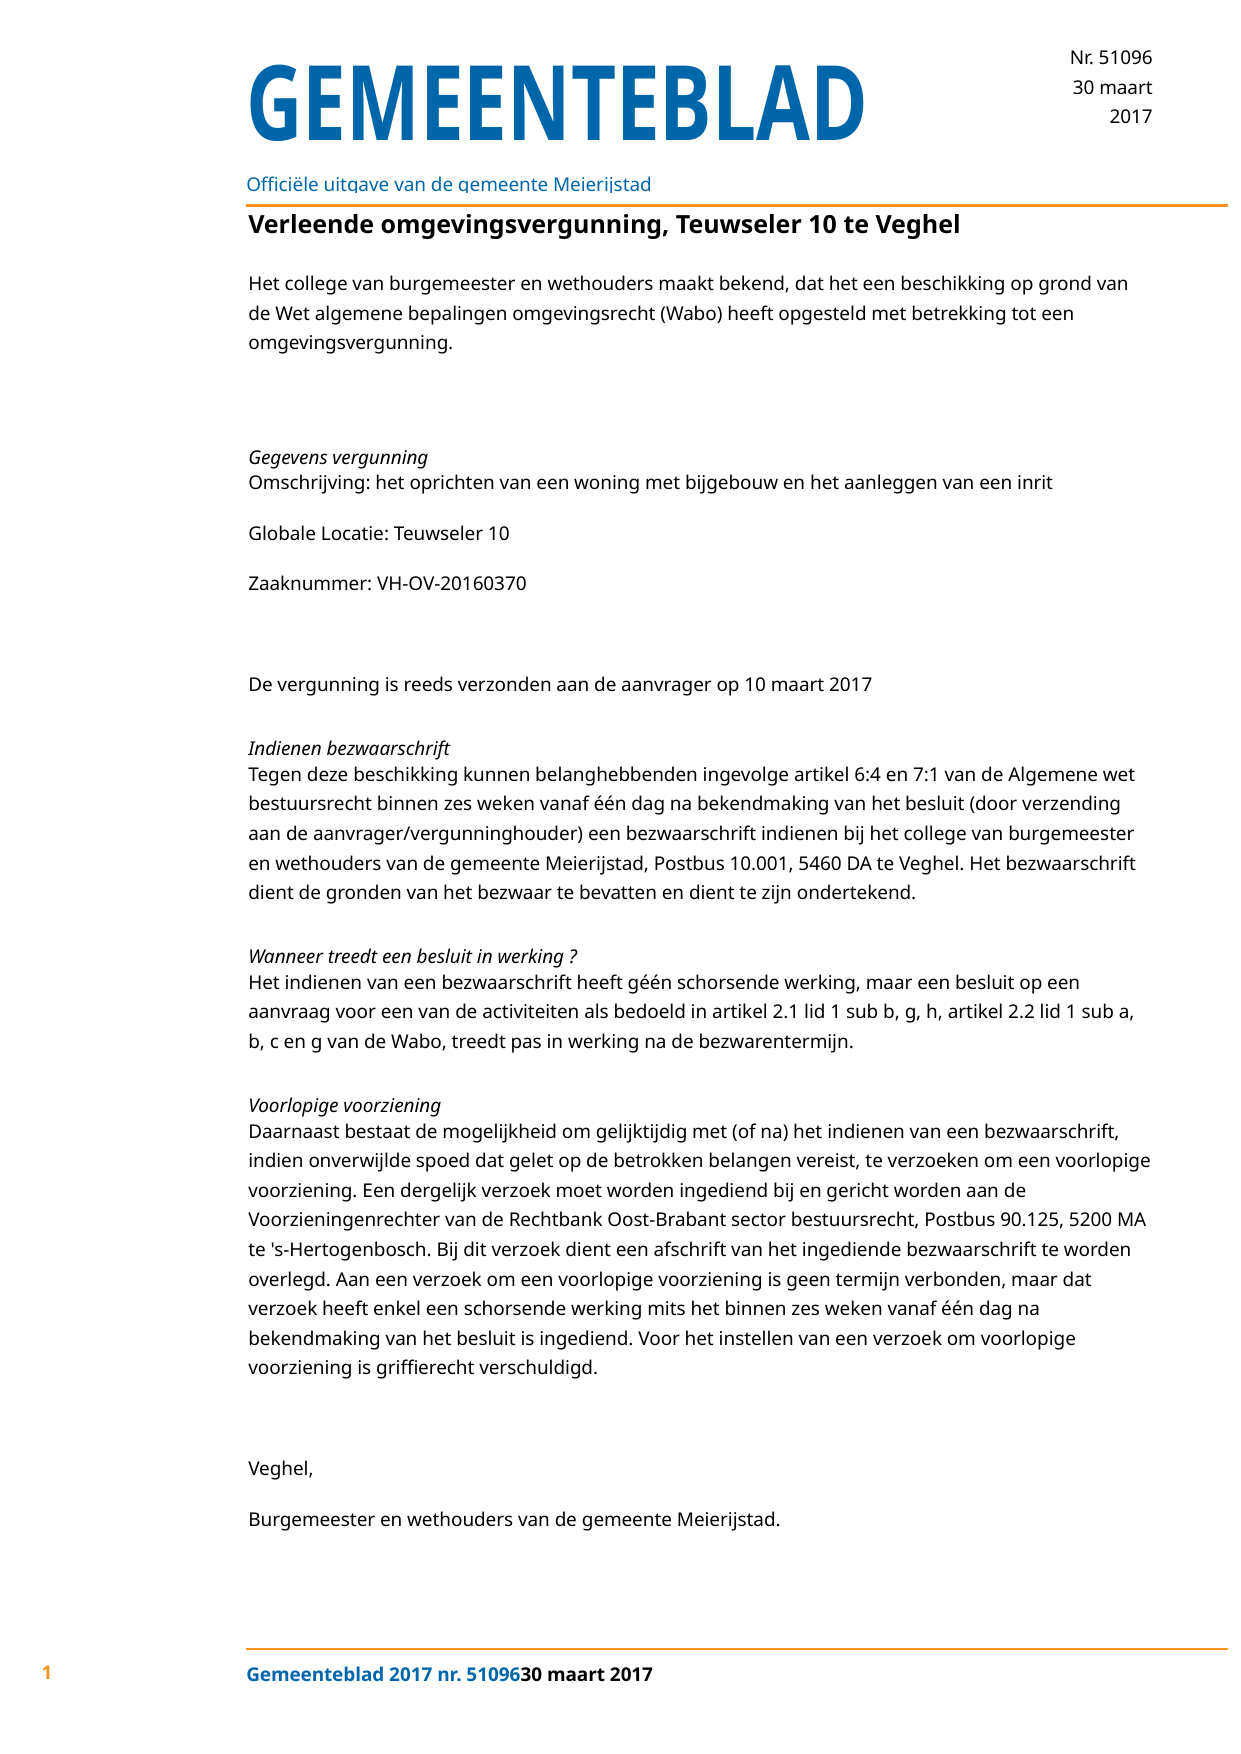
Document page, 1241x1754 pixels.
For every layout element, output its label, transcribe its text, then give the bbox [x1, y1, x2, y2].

text Wanneer treedt een besluit in werking ? [248, 943, 1152, 969]
text Veghel, [248, 1455, 1152, 1481]
text Gegevens vergunning [248, 444, 1152, 469]
text Tegen deze beschikking kunnen belanghebbenden ingevolge artikel 6:4 en 7:1 van de Algemene wet bestuursrecht binnen zes weken vanaf één dag na bekendmaking van het besluit (door verzending aan de aanvrager/vergunninghouder) een bezwaarschrift indienen bij het college van burgemeester en wethouders van de gemeente Meierijstad, Postbus 10.001, 5460 DA te Veghel. Het bezwaarschrift dient de gronden van het bezwaar te bevatten en dient te zijn ondertekend. [248, 761, 1152, 905]
text Daarnaast bestaat de mogelijkheid om gelijktijdig met (of na) het indienen van een bezwaarschrift, indien onverwijlde spoed dat gelet op de betrokken belangen vereist, te verzoeken om een voorlopige voorziening. Een dergelijk verzoek moet worden ingediend bij en gericht worden aan de Voorzieningenrechter van de Rechtbank Oost-Brabant sector bestuursrecht, Postbus 90.125, 5200 MA te 's-Hertogenbosch. Bij dit verzoek dient een afschrift van het ingediende bezwaarschrift te worden overlegd. Aan een verzoek om een voorlopige voorziening is geen termijn verbonden, maar dat verzoek heeft enkel een schorsende werking mits het binnen zes weken vanaf één dag na bekendmaking van het besluit is ingediend. Voor het instellen van een verzoek om voorlopige voorziening is griffierecht verschuldigd. [248, 1118, 1152, 1380]
picture [41, 47, 231, 172]
text De vergunning is reeds verzonden aan de aanvrager op 10 maart 2017 [248, 671, 1152, 697]
text Het indienen van een bezwaarschrift heeft géén schorsende werking, maar een besluit op een aanvraag voor een van de activiteiten als bedoeld in artikel 2.1 lid 1 sub b, g, h, artikel 2.2 lid 1 sub a, b, c en g van de Wabo, treedt pas in werking na de bezwarentermijn. [248, 969, 1152, 1054]
text Voorlopige voorziening [248, 1092, 1152, 1118]
text Burgemeester en wethouders van de gemeente Meierijstad. [248, 1506, 1152, 1531]
text Zaaknummer: VH-OV-20160370 [248, 570, 1152, 596]
text Omschrijving: het oprichten van een woning met bijgebouw en het aanleggen van een inrit [248, 469, 1152, 495]
text Globale Locatie: Teuwseler 10 [248, 520, 1152, 546]
text Verleende omgevingsvergunning, Teuwseler 10 te Veghel [248, 207, 1152, 241]
text Indienen bezwaarschrift [248, 735, 1152, 761]
text Het college van burgemeester en wethouders maakt bekend, dat het een beschikking op grond van de Wet algemene bepalingen omgevingsrecht (Wabo) heeft opgesteld met betrekking tot een omgevingsvergunning. [248, 270, 1152, 355]
